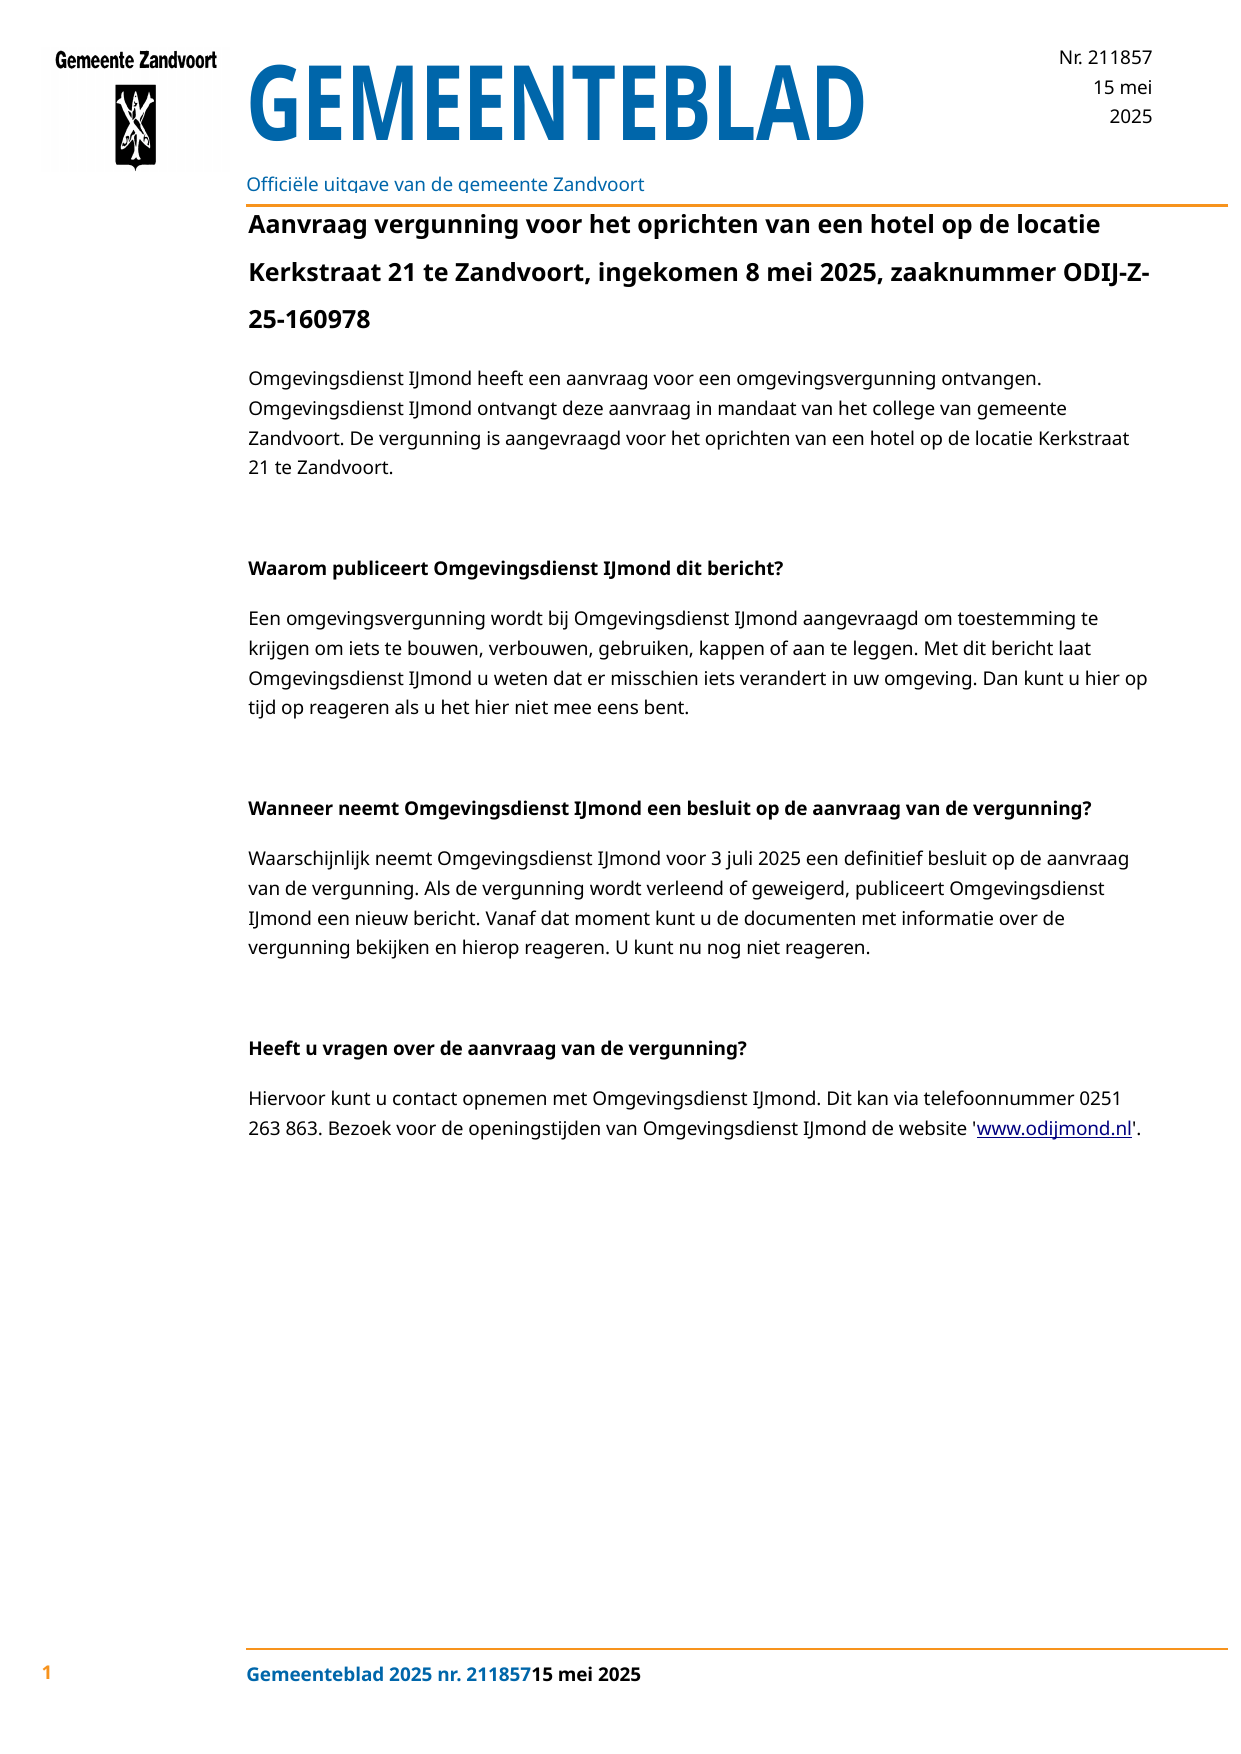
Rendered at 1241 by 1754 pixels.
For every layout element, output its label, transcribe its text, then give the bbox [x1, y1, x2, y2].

text Waarom publiceert Omgevingsdienst IJmond dit bericht? [248, 555, 1152, 581]
text Een omgevingsvergunning wordt bij Omgevingsdienst IJmond aangevraagd om toestemming te krijgen om iets te bouwen, verbouwen, gebruiken, kappen of aan te leggen. Met dit bericht laat Omgevingsdienst IJmond u weten dat er misschien iets verandert in uw omgeving. Dan kunt u hier op tijd op reageren als u het hier niet mee eens bent. [248, 606, 1152, 720]
picture [41, 47, 231, 172]
text Wanneer neemt Omgevingsdienst IJmond een besluit op de aanvraag van de vergunning? [248, 795, 1152, 821]
text Waarschijnlijk neemt Omgevingsdienst IJmond voor 3 juli 2025 een definitief besluit op de aanvraag van de vergunning. Als de vergunning wordt verleend of geweigerd, publiceert Omgevingsdienst IJmond een nieuw bericht. Vanaf dat moment kunt u de documenten met informatie over de vergunning bekijken en hierop reageren. U kunt nu nog niet reageren. [248, 846, 1152, 960]
text Omgevingsdienst IJmond heeft een aanvraag voor een omgevingsvergunning ontvangen. Omgevingsdienst IJmond ontvangt deze aanvraag in mandaat van het college van gemeente Zandvoort. De vergunning is aangevraagd voor het oprichten van een hotel op de locatie Kerkstraat 21 te Zandvoort. [248, 366, 1152, 480]
text Heeft u vragen over de aanvraag van de vergunning? [248, 1035, 1152, 1061]
text Hiervoor kunt u contact opnemen met Omgevingsdienst IJmond. Dit kan via telefoonnummer 0251 263 863. Bezoek voor de openingstijden van Omgevingsdienst IJmond de website 'www.odijmond.nl'. [248, 1086, 1152, 1141]
text Aanvraag vergunning voor het oprichten van een hotel op de locatie Kerkstraat 21 te Zandvoort, ingekomen 8 mei 2025, zaaknummer ODIJ-Z-25-160978 [248, 207, 1152, 336]
